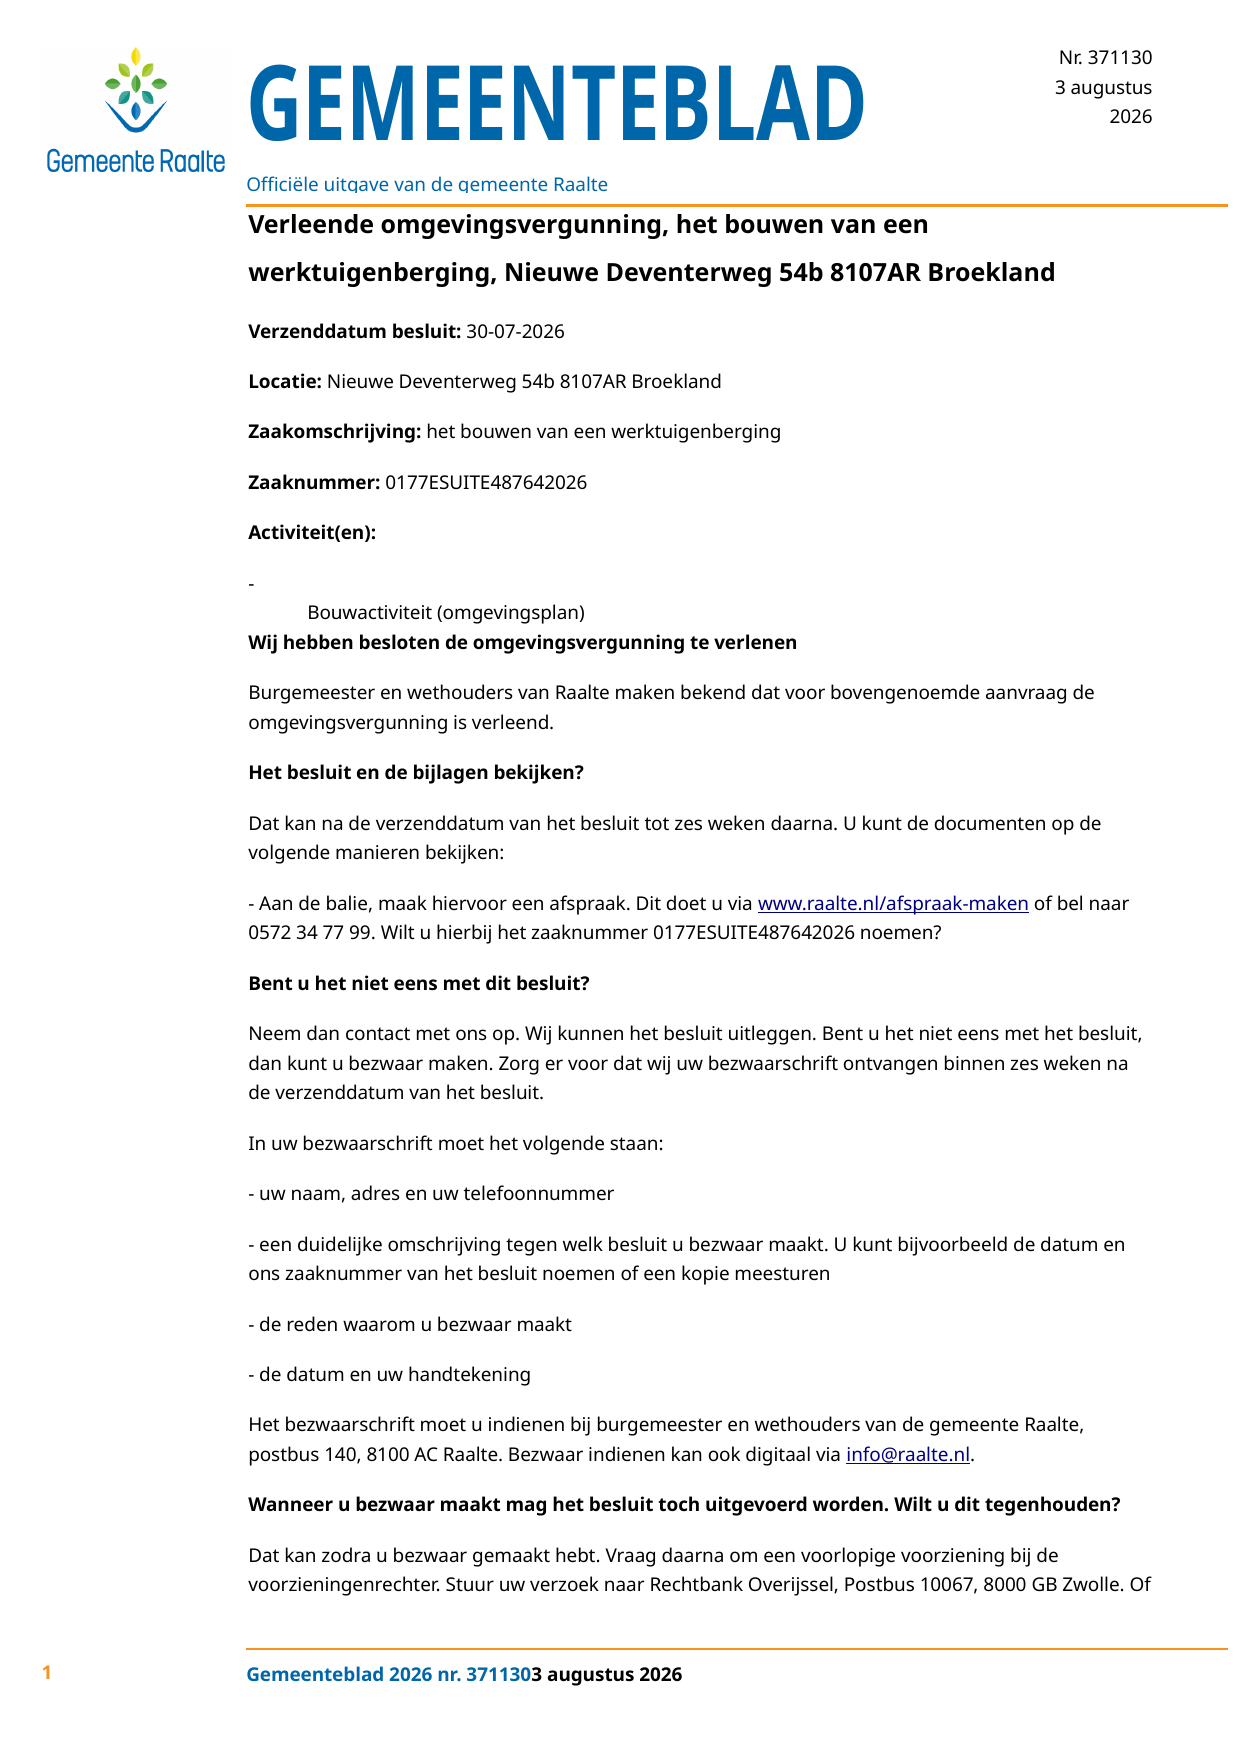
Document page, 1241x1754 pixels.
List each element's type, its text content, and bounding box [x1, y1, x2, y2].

text Verleende omgevingsvergunning, het bouwen van een werktuigenberging, Nieuwe Deventerweg 54b 8107AR Broekland [248, 207, 1152, 288]
text Activiteit(en): [248, 519, 1152, 545]
text In uw bezwaarschrift moet het volgende staan: [248, 1130, 1152, 1156]
text Dat kan na de verzenddatum van het besluit tot zes weken daarna. U kunt de documenten op de volgende manieren bekijken: [248, 810, 1152, 865]
text - Aan de balie, maak hiervoor een afspraak. Dit doet u via www.raalte.nl/afspraak-maken of bel naar 0572 34 77 99. Wilt u hierbij het zaaknummer 0177ESUITE487642026 noemen? [248, 890, 1152, 945]
text - de datum en uw handtekening [248, 1361, 1152, 1387]
text - uw naam, adres en uw telefoonnummer [248, 1180, 1152, 1206]
text Zaakomschrijving: het bouwen van een werktuigenberging [248, 419, 1152, 444]
picture [41, 47, 231, 172]
text - de reden waarom u bezwaar maakt [248, 1311, 1152, 1337]
list Bouwactiviteit (omgevingsplan) [248, 599, 1152, 625]
text Wij hebben besloten de omgevingsvergunning te verlenen [248, 629, 1152, 655]
text Het besluit en de bijlagen bekijken? [248, 759, 1152, 785]
text Het bezwaarschrift moet u indienen bij burgemeester en wethouders van de gemeente Raalte, postbus 140, 8100 AC Raalte. Bezwaar indienen kan ook digitaal via info@raalte.nl. [248, 1412, 1152, 1467]
text Verzenddatum besluit: 30-07-2026 [248, 318, 1152, 344]
text Bent u het niet eens met dit besluit? [248, 970, 1152, 996]
text Zaaknummer: 0177ESUITE487642026 [248, 469, 1152, 495]
text Locatie: Nieuwe Deventerweg 54b 8107AR Broekland [248, 368, 1152, 394]
text Burgemeester en wethouders van Raalte maken bekend dat voor bovengenoemde aanvraag de omgevingsvergunning is verleend. [248, 679, 1152, 735]
text Dat kan zodra u bezwaar gemaakt hebt. Vraag daarna om een voorlopige voorziening bij de voorzieningenrechter. Stuur uw verzoek naar Rechtbank Overijssel, Postbus 10067, 8000 GB Zwolle. Of [248, 1542, 1152, 1597]
text - een duidelijke omschrijving tegen welk besluit u bezwaar maakt. U kunt bijvoorbeeld de datum en ons zaaknummer van het besluit noemen of een kopie meesturen [248, 1231, 1152, 1286]
text Neem dan contact met ons op. Wij kunnen het besluit uitleggen. Bent u het niet eens met het besluit, dan kunt u bezwaar maken. Zorg er voor dat wij uw bezwaarschrift ontvangen binnen zes weken na de verzenddatum van het besluit. [248, 1020, 1152, 1105]
text Wanneer u bezwaar maakt mag het besluit toch uitgevoerd worden. Wilt u dit tegenhouden? [248, 1492, 1152, 1517]
